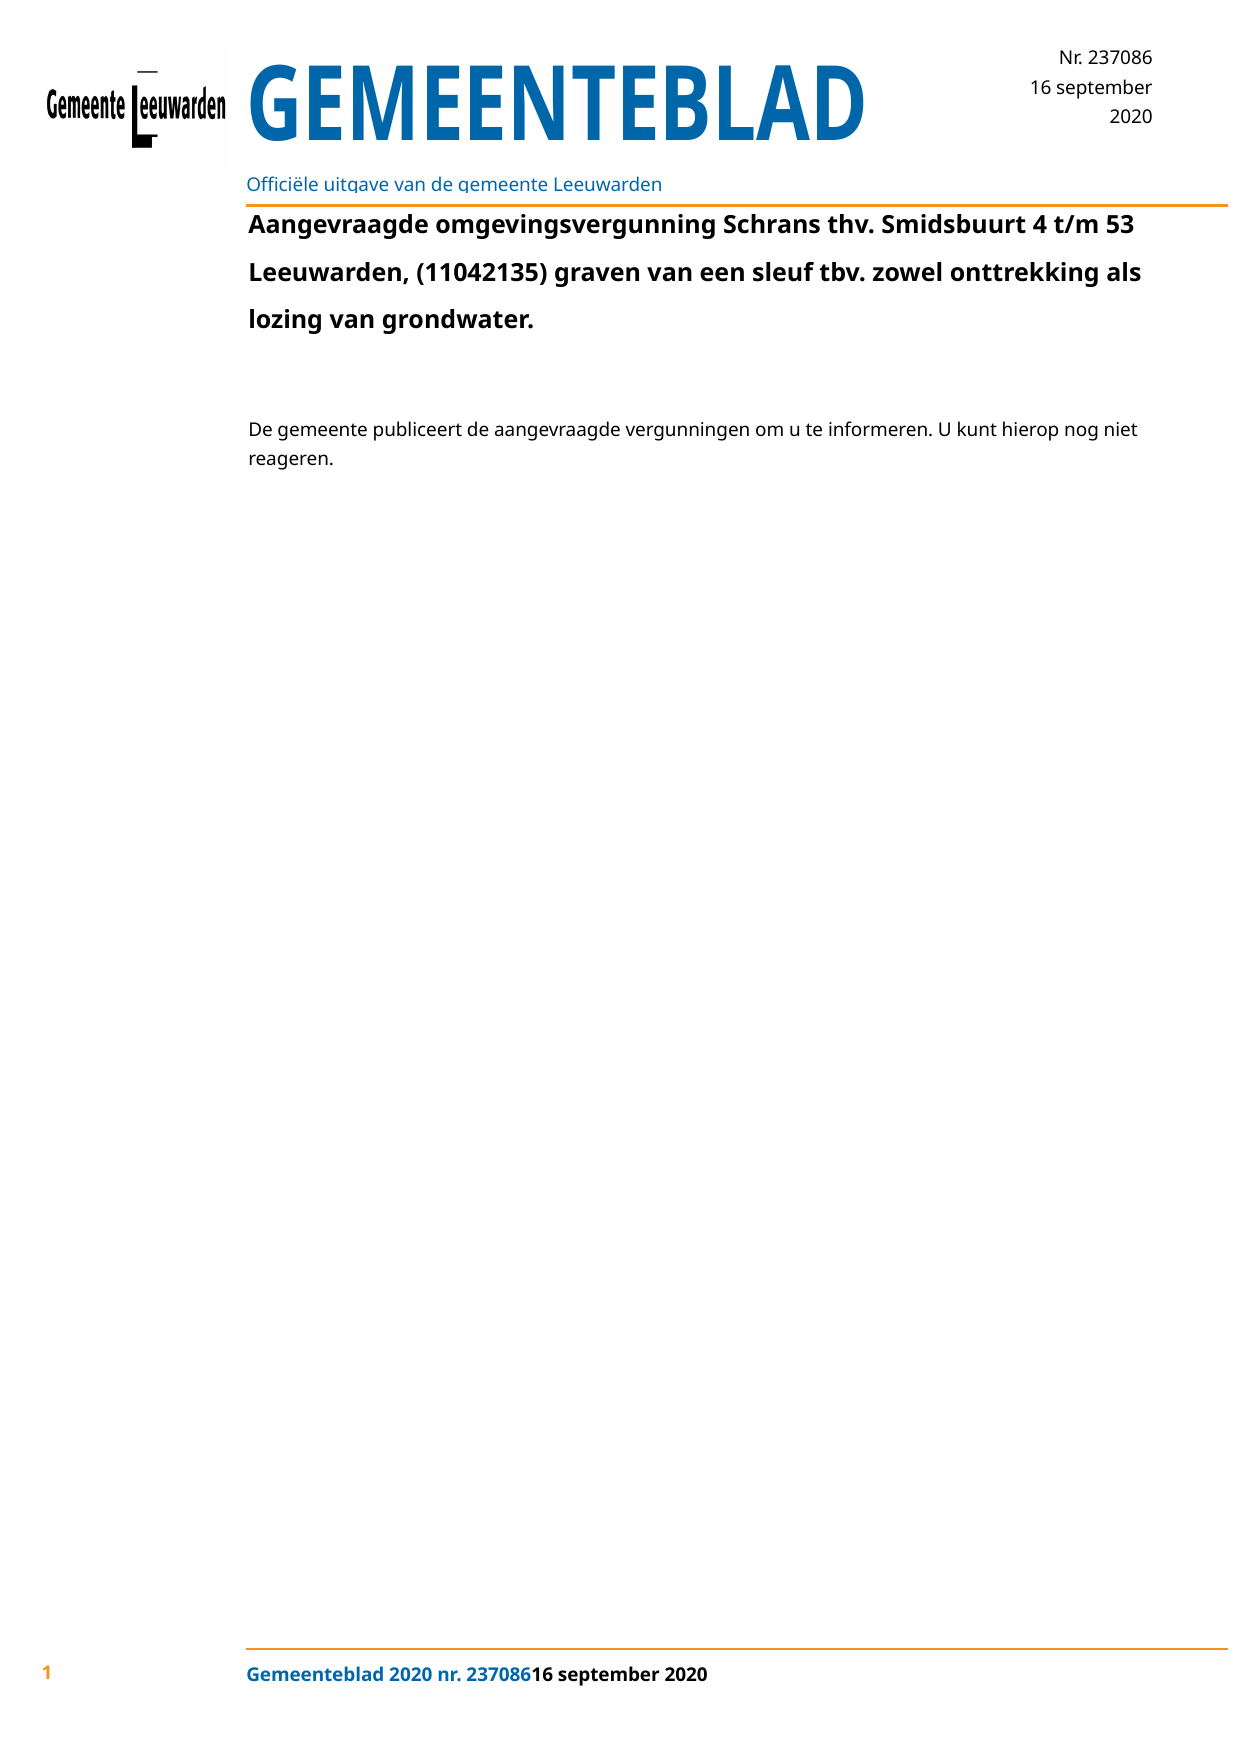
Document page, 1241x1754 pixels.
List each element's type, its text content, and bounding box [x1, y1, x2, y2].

picture [41, 47, 231, 172]
text De gemeente publiceert de aangevraagde vergunningen om u te informeren. U kunt hierop nog niet reageren. [248, 416, 1152, 471]
text Aangevraagde omgevingsvergunning Schrans thv. Smidsbuurt 4 t/m 53 Leeuwarden, (11042135) graven van een sleuf tbv. zowel onttrekking als lozing van grondwater. [248, 207, 1152, 336]
